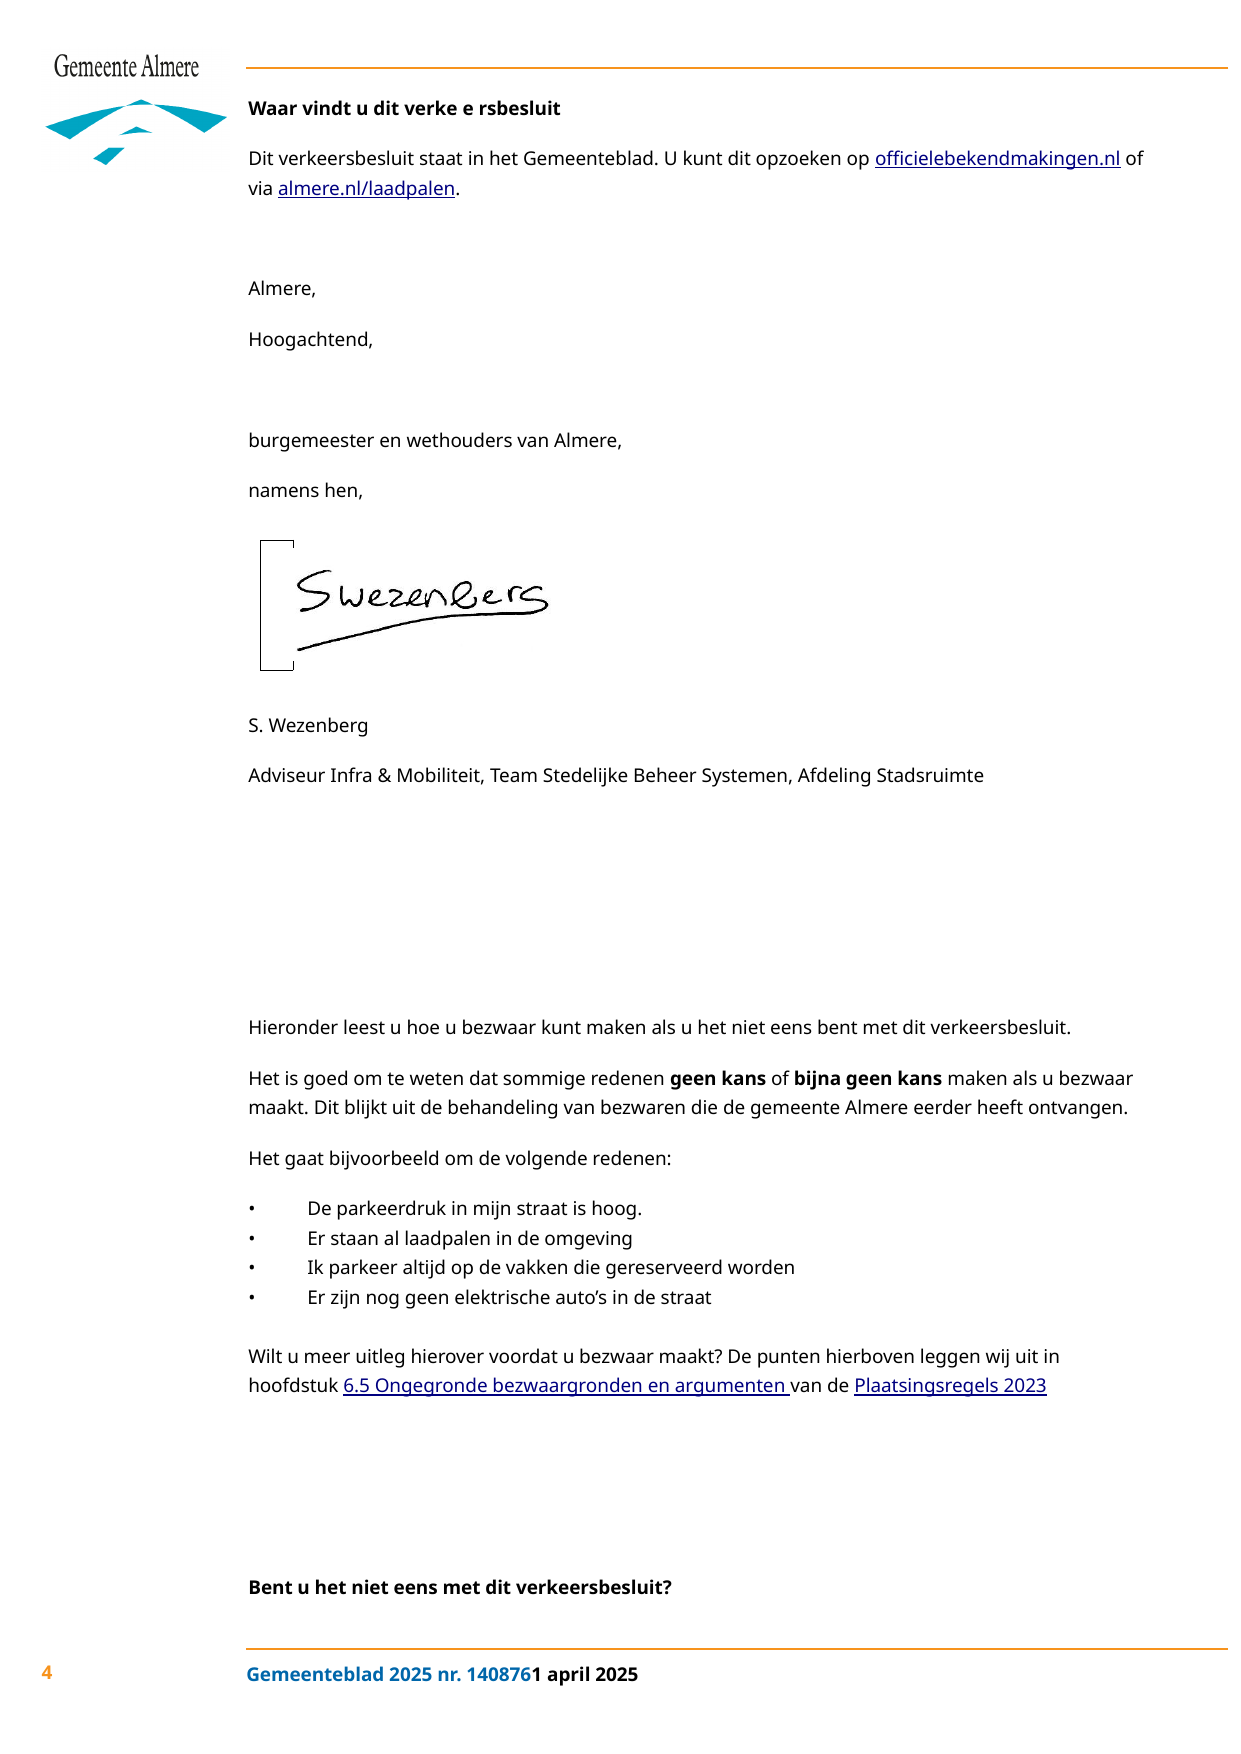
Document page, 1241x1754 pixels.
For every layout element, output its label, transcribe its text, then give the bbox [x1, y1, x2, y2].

text S. Wezenberg [248, 712, 1152, 738]
list Er zijn nog geen elektrische auto’s in de straat [248, 1284, 1152, 1310]
text Hieronder leest u hoe u bezwaar kunt maken als u het niet eens bent met dit verkeersbesluit. [248, 1014, 1152, 1040]
list Ik parkeer altijd op de vakken die gereserveerd worden [248, 1254, 1152, 1280]
text Hoogachtend, [248, 326, 1152, 352]
text namens hen, [248, 477, 1152, 503]
picture [268, 548, 576, 661]
text Het gaat bijvoorbeeld om de volgende redenen: [248, 1145, 1152, 1171]
text Wilt u meer uitleg hierover voordat u bezwaar maakt? De punten hierboven leggen wij uit in hoofdstuk 6.5 Ongegronde bezwaargronden en argumenten van de Plaatsingsregels 2023 [248, 1343, 1152, 1398]
text Dit verkeersbesluit staat in het Gemeenteblad. U kunt dit opzoeken op officielebekendmakingen.nl of via almere.nl/laadpalen. [248, 145, 1152, 201]
text Bent u het niet eens met dit verkeersbesluit? [248, 1574, 1152, 1600]
text Waar vindt u dit verke e rsbesluit [248, 95, 1152, 121]
list Er staan al laadpalen in de omgeving [248, 1225, 1152, 1251]
text Almere, [248, 276, 1152, 301]
list De parkeerdruk in mijn straat is hoog. [248, 1195, 1152, 1221]
text Het is goed om te weten dat sommige redenen geen kans of bijna geen kans maken als u bezwaar maakt. Dit blijkt uit de behandeling van bezwaren die de gemeente Almere eerder heeft ontvangen. [248, 1065, 1152, 1120]
text burgemeester en wethouders van Almere, [248, 427, 1152, 453]
picture [41, 47, 231, 172]
text Adviseur Infra & Mobiliteit, Team Stedelijke Beheer Systemen, Afdeling Stadsruimte [248, 762, 1152, 788]
